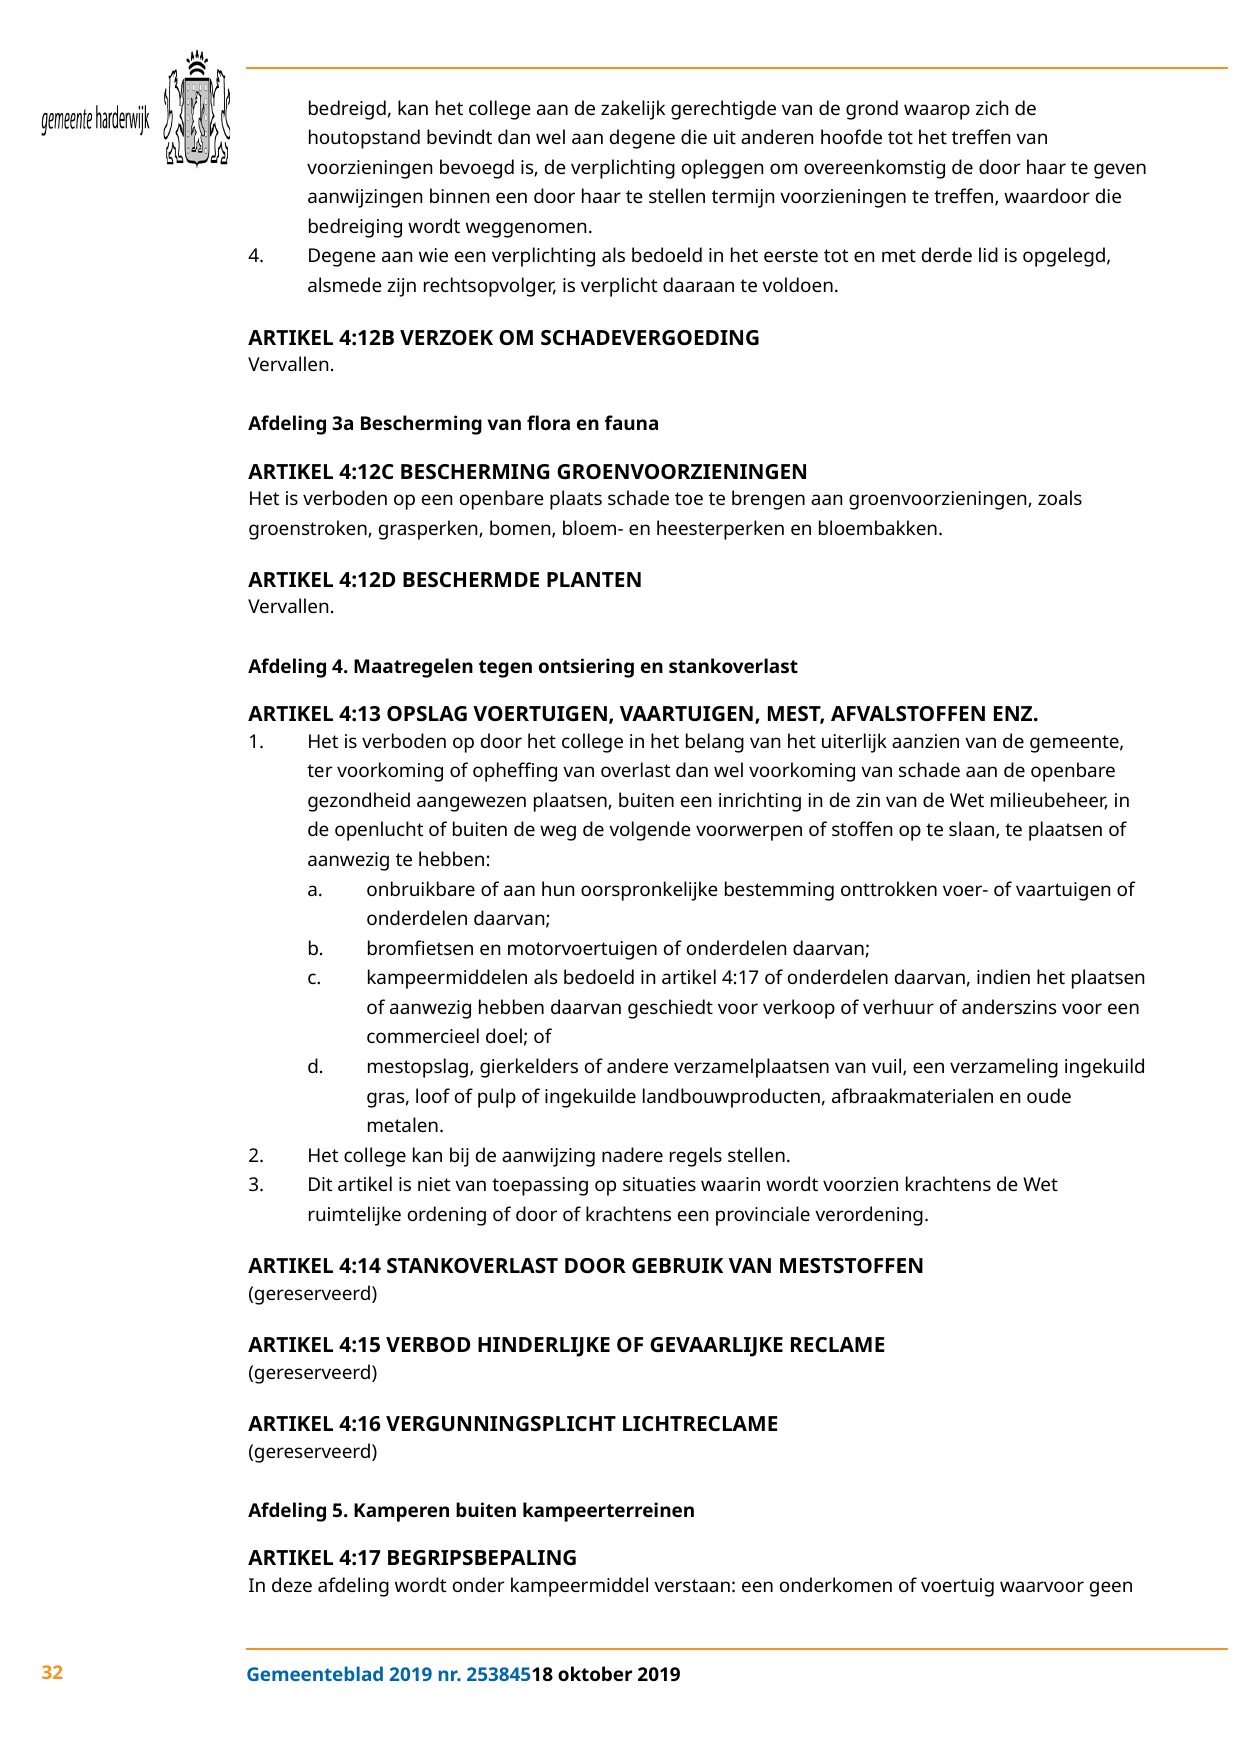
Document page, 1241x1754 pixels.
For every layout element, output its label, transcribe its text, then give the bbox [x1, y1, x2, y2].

text Afdeling 5. Kamperen buiten kampeerterreinen [248, 1497, 1152, 1523]
list Dit artikel is niet van toepassing op situaties waarin wordt voorzien krachtens de Wet ruimtelijke ordening of door of krachtens een provinciale verordening. [248, 1172, 1152, 1227]
list kampeermiddelen als bedoeld in artikel 4:17 of onderdelen daarvan, indien het plaatsen of aanwezig hebben daarvan geschiedt voor verkoop of verhuur of anderszins voor een commercieel doel; of [307, 964, 1152, 1049]
text ARTIKEL 4:12D BESCHERMDE PLANTEN [248, 565, 1152, 594]
text (gereserveerd) [248, 1438, 1152, 1463]
list mestopslag, gierkelders of andere verzamelplaatsen van vuil, een verzameling ingekuild gras, loof of pulp of ingekuilde landbouwproducten, afbraakmaterialen en oude metalen. [307, 1053, 1152, 1138]
text (gereserveerd) [248, 1359, 1152, 1385]
list onbruikbare of aan hun oorspronkelijke bestemming onttrokken voer- of vaartuigen of onderdelen daarvan; [307, 876, 1152, 931]
text ARTIKEL 4:17 BEGRIPSBEPALING [248, 1543, 1152, 1572]
list bromfietsen en motorvoertuigen of onderdelen daarvan; [307, 935, 1152, 961]
list Degene aan wie een verplichting als bedoeld in het eerste tot en met derde lid is opgelegd, alsmede zijn rechtsopvolger, is verplicht daaraan te voldoen. [248, 243, 1152, 298]
text Het is verboden op een openbare plaats schade toe te brengen aan groenvoorzieningen, zoals groenstroken, grasperken, bomen, bloem- en heesterperken en bloembakken. [248, 485, 1152, 541]
text Afdeling 4. Maatregelen tegen ontsiering en stankoverlast [248, 653, 1152, 679]
text Afdeling 3a Bescherming van flora en fauna [248, 410, 1152, 436]
list bedreigd, kan het college aan de zakelijk gerechtigde van de grond waarop zich de houtopstand bevindt dan wel aan degene die uit anderen hoofde tot het treffen van voorzieningen bevoegd is, de verplichting opleggen om overeenkomstig de door haar te geven aanwijzingen binnen een door haar te stellen termijn voorzieningen te treffen, waardoor die bedreiging wordt weggenomen. [248, 95, 1152, 239]
text In deze afdeling wordt onder kampeermiddel verstaan: een onderkomen of voertuig waarvoor geen [248, 1572, 1152, 1598]
list Het is verboden op door het college in het belang van het uiterlijk aanzien van de gemeente, ter voorkoming of opheffing van overlast dan wel voorkoming van schade aan de openbare gezondheid aangewezen plaatsen, buiten een inrichting in de zin van de Wet milieubeheer, in de openlucht of buiten de weg de volgende voorwerpen of stoffen op te slaan, te plaatsen of aanwezig te hebben: [248, 728, 1152, 872]
text (gereserveerd) [248, 1280, 1152, 1306]
list Het college kan bij de aanwijzing nadere regels stellen. [248, 1142, 1152, 1168]
picture [41, 47, 231, 172]
text ARTIKEL 4:12C BESCHERMING GROENVOORZIENINGEN [248, 457, 1152, 485]
text ARTIKEL 4:14 STANKOVERLAST DOOR GEBRUIK VAN MESTSTOFFEN [248, 1252, 1152, 1280]
text Vervallen. [248, 594, 1152, 619]
text ARTIKEL 4:12B VERZOEK OM SCHADEVERGOEDING [248, 323, 1152, 351]
text ARTIKEL 4:16 VERGUNNINGSPLICHT LICHTRECLAME [248, 1409, 1152, 1438]
text ARTIKEL 4:13 OPSLAG VOERTUIGEN, VAARTUIGEN, MEST, AFVALSTOFFEN ENZ. [248, 699, 1152, 728]
text Vervallen. [248, 351, 1152, 377]
text ARTIKEL 4:15 VERBOD HINDERLIJKE OF GEVAARLIJKE RECLAME [248, 1331, 1152, 1359]
